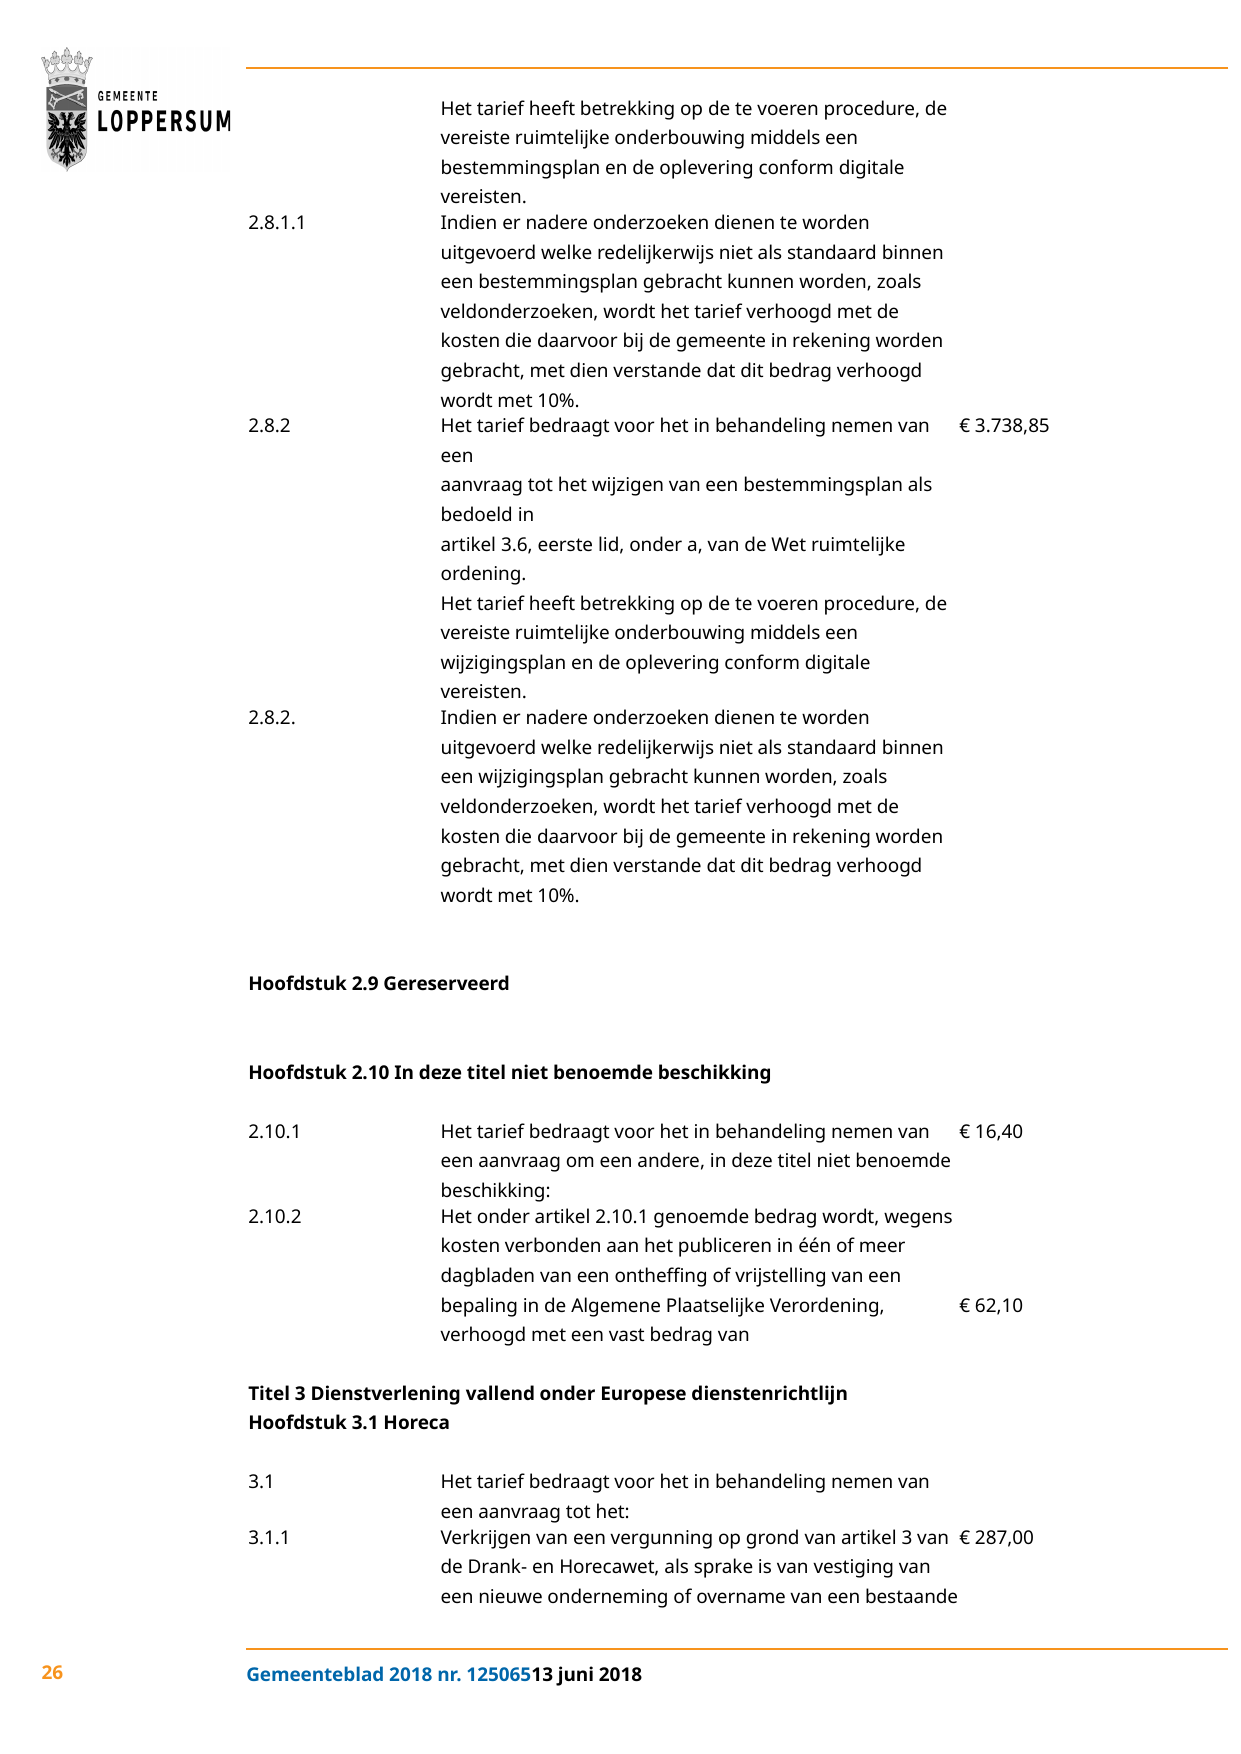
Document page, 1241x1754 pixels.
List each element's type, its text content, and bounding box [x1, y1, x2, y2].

table_cell 2.8.2. [248, 705, 440, 908]
table_header 3.1 [248, 1469, 440, 1524]
text Hoofdstuk 2.9 Gereserveerd [248, 970, 1152, 996]
table_cell 3.1.1 [248, 1524, 440, 1609]
picture [41, 47, 231, 172]
table_header [248, 95, 440, 209]
table_header Het tarief bedraagt voor het in behandeling nemen van een aanvraag om een andere, in deze titel niet benoemde beschikking: [440, 1118, 959, 1203]
text Hoofdstuk 3.1 Horeca [248, 1409, 1152, 1435]
table_cell Indien er nadere onderzoeken dienen te worden uitgevoerd welke redelijkerwijs niet als standaard binnen een bestemmingsplan gebracht kunnen worden, zoals veldonderzoeken, wordt het tarief verhoogd met de kosten die daarvoor bij de gemeente in rekening worden gebracht, met dien verstande dat dit bedrag verhoogd wordt met 10%. [440, 209, 959, 412]
table_cell [959, 209, 1152, 412]
table_header 2.10.1 [248, 1118, 440, 1203]
table_cell € 62,10 [959, 1203, 1152, 1347]
table_header Het tarief heeft betrekking op de te voeren procedure, de vereiste ruimtelijke onderbouwing middels een bestemmingsplan en de oplevering conform digitale vereisten. [440, 95, 959, 209]
table_cell Het onder artikel 2.10.1 genoemde bedrag wordt, wegens kosten verbonden aan het publiceren in één of meer dagbladen van een ontheffing of vrijstelling van een bepaling in de Algemene Plaatselijke Verordening, verhoogd met een vast bedrag van [440, 1203, 959, 1347]
table_cell € 3.738,85 [959, 413, 1152, 704]
table_cell Verkrijgen van een vergunning op grond van artikel 3 van de Drank- en Horecawet, als sprake is van vestiging van een nieuwe onderneming of overname van een bestaande [440, 1524, 959, 1609]
table_header [959, 1469, 1152, 1524]
table_cell 2.8.2 [248, 413, 440, 704]
table_cell Het tarief bedraagt voor het in behandeling nemen van een aanvraag tot het wijzigen van een bestemmingsplan als bedoeld in artikel 3.6, eerste lid, onder a, van de Wet ruimtelijke ordening. Het tarief heeft betrekking op de te voeren procedure, de vereiste ruimtelijke onderbouwing middels een wijzigingsplan en de oplevering conform digitale vereisten. [440, 413, 959, 704]
text Hoofdstuk 2.10 In deze titel niet benoemde beschikking [248, 1059, 1152, 1084]
table_cell 2.8.1.1 [248, 209, 440, 412]
table_cell € 287,00 [959, 1524, 1152, 1609]
table_header Het tarief bedraagt voor het in behandeling nemen van een aanvraag tot het: [440, 1469, 959, 1524]
table_cell 2.10.2 [248, 1203, 440, 1347]
table_header [959, 95, 1152, 209]
table_header € 16,40 [959, 1118, 1152, 1203]
table_cell Indien er nadere onderzoeken dienen te worden uitgevoerd welke redelijkerwijs niet als standaard binnen een wijzigingsplan gebracht kunnen worden, zoals veldonderzoeken, wordt het tarief verhoogd met de kosten die daarvoor bij de gemeente in rekening worden gebracht, met dien verstande dat dit bedrag verhoogd wordt met 10%. [440, 705, 959, 908]
table_cell [959, 705, 1152, 908]
text Titel 3 Dienstverlening vallend onder Europese dienstenrichtlijn [248, 1380, 1152, 1406]
